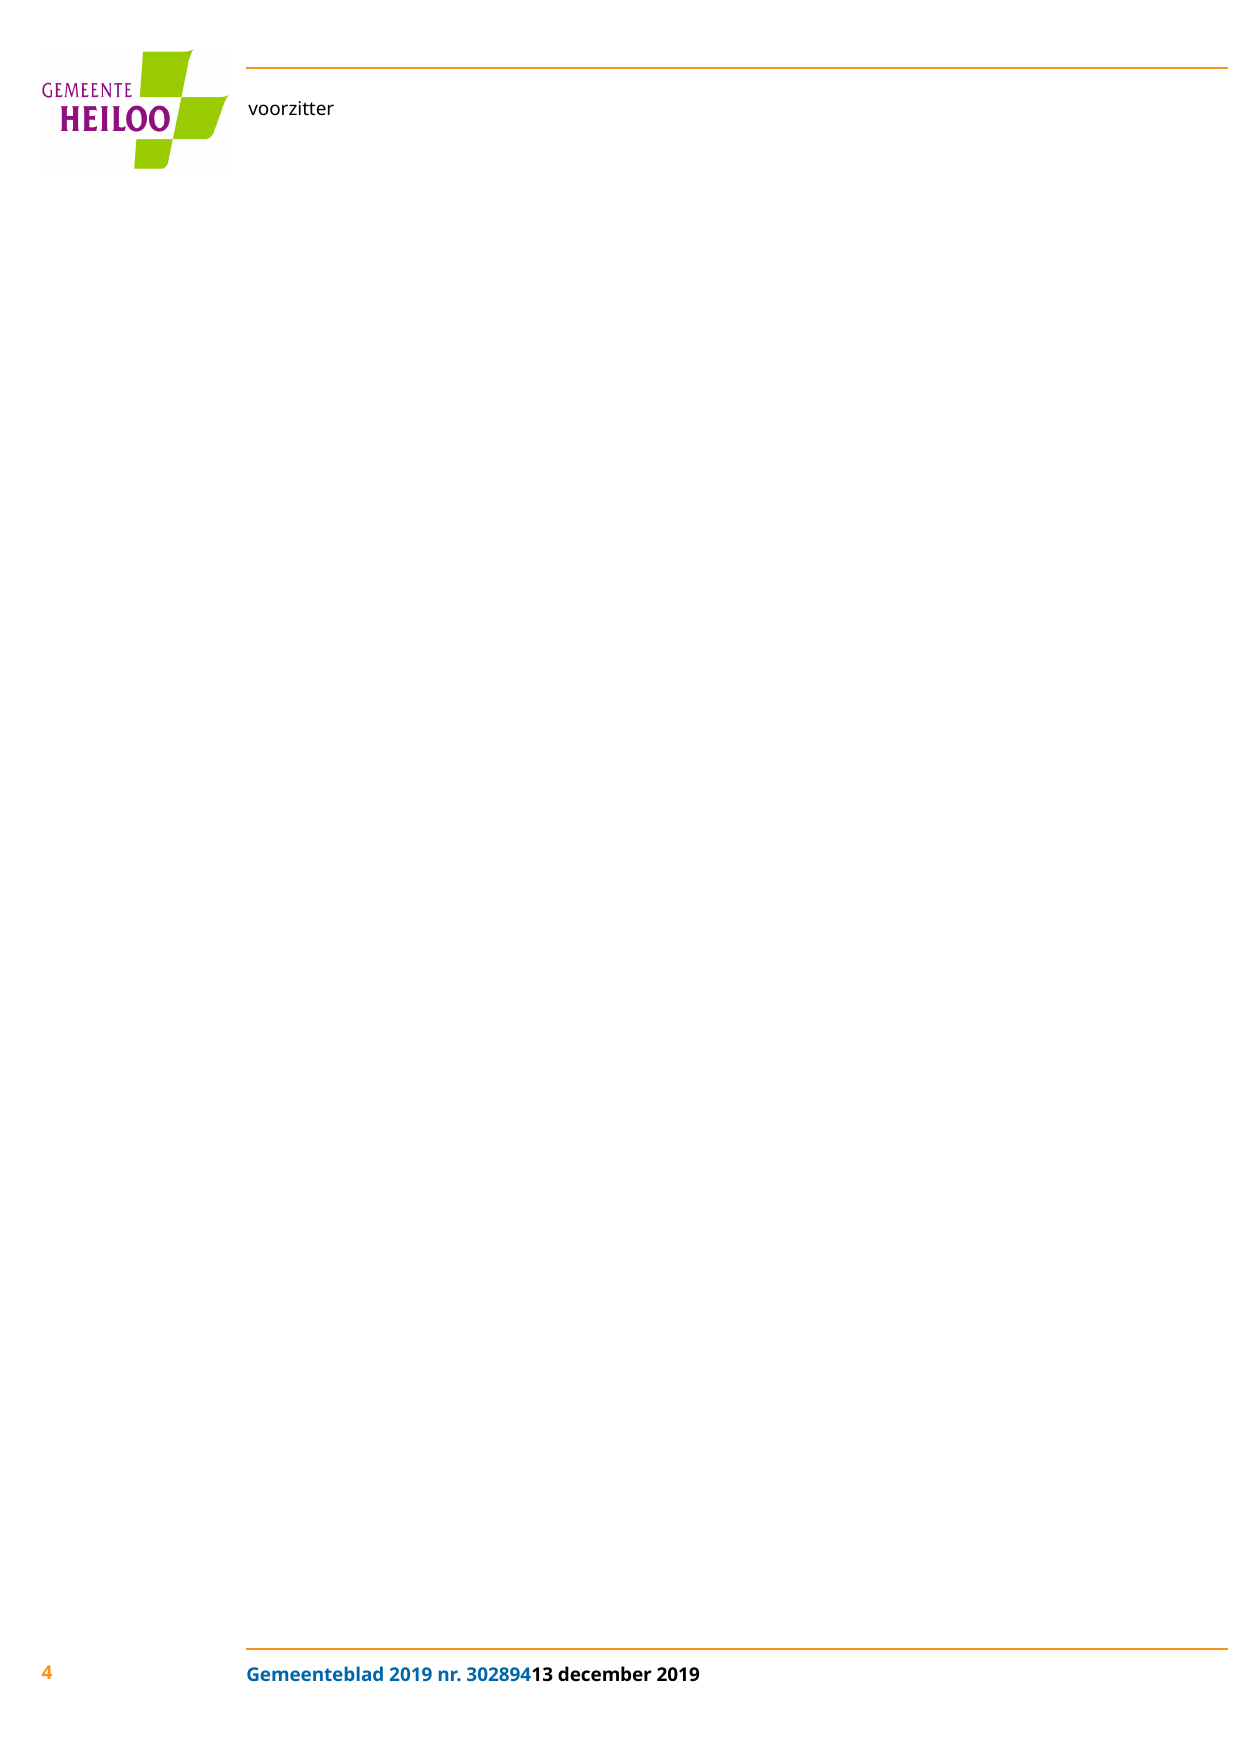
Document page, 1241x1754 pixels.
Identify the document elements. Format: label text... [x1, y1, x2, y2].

picture [41, 47, 231, 172]
text voorzitter [248, 95, 1152, 121]
